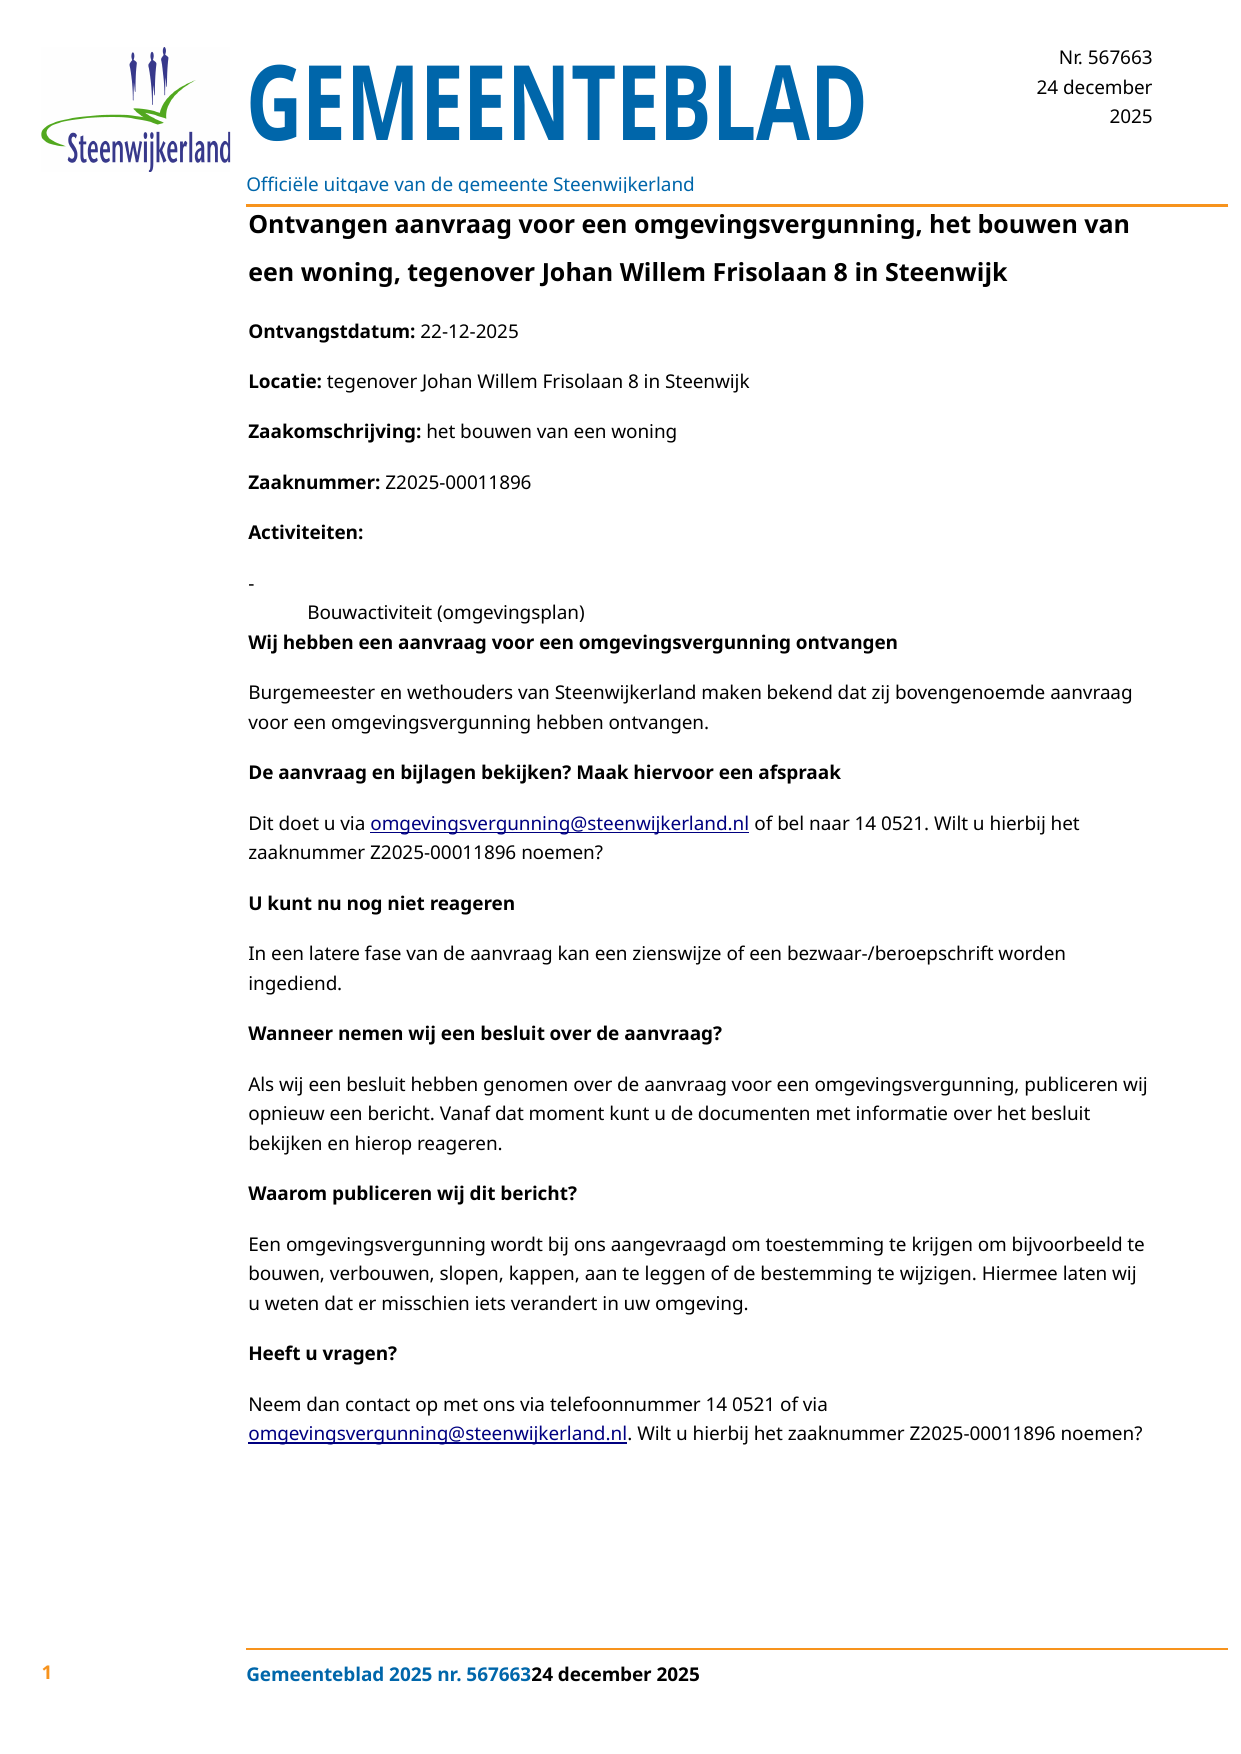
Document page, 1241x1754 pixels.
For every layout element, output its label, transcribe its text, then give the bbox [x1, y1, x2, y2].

text Burgemeester en wethouders van Steenwijkerland maken bekend dat zij bovengenoemde aanvraag voor een omgevingsvergunning hebben ontvangen. [248, 679, 1152, 735]
text Locatie: tegenover Johan Willem Frisolaan 8 in Steenwijk [248, 368, 1152, 394]
text Heeft u vragen? [248, 1340, 1152, 1366]
text Wij hebben een aanvraag voor een omgevingsvergunning ontvangen [248, 629, 1152, 655]
text Waarom publiceren wij dit bericht? [248, 1180, 1152, 1206]
text Neem dan contact op met ons via telefoonnummer 14 0521 of via omgevingsvergunning@steenwijkerland.nl. Wilt u hierbij het zaaknummer Z2025-00011896 noemen? [248, 1391, 1152, 1446]
text Ontvangen aanvraag voor een omgevingsvergunning, het bouwen van een woning, tegenover Johan Willem Frisolaan 8 in Steenwijk [248, 207, 1152, 288]
text Wanneer nemen wij een besluit over de aanvraag? [248, 1020, 1152, 1046]
text In een latere fase van de aanvraag kan een zienswijze of een bezwaar-/beroepschrift worden ingediend. [248, 940, 1152, 996]
text U kunt nu nog niet reageren [248, 890, 1152, 916]
picture [41, 47, 231, 172]
list Bouwactiviteit (omgevingsplan) [248, 599, 1152, 625]
text Dit doet u via omgevingsvergunning@steenwijkerland.nl of bel naar 14 0521. Wilt u hierbij het zaaknummer Z2025-00011896 noemen? [248, 810, 1152, 865]
text Activiteiten: [248, 519, 1152, 545]
text Ontvangstdatum: 22-12-2025 [248, 318, 1152, 344]
text De aanvraag en bijlagen bekijken? Maak hiervoor een afspraak [248, 759, 1152, 785]
text Zaaknummer: Z2025-00011896 [248, 469, 1152, 495]
text Een omgevingsvergunning wordt bij ons aangevraagd om toestemming te krijgen om bijvoorbeeld te bouwen, verbouwen, slopen, kappen, aan te leggen of de bestemming te wijzigen. Hiermee laten wij u weten dat er misschien iets verandert in uw omgeving. [248, 1231, 1152, 1316]
text Zaakomschrijving: het bouwen van een woning [248, 419, 1152, 444]
text Als wij een besluit hebben genomen over de aanvraag voor een omgevingsvergunning, publiceren wij opnieuw een bericht. Vanaf dat moment kunt u de documenten met informatie over het besluit bekijken en hierop reageren. [248, 1071, 1152, 1156]
